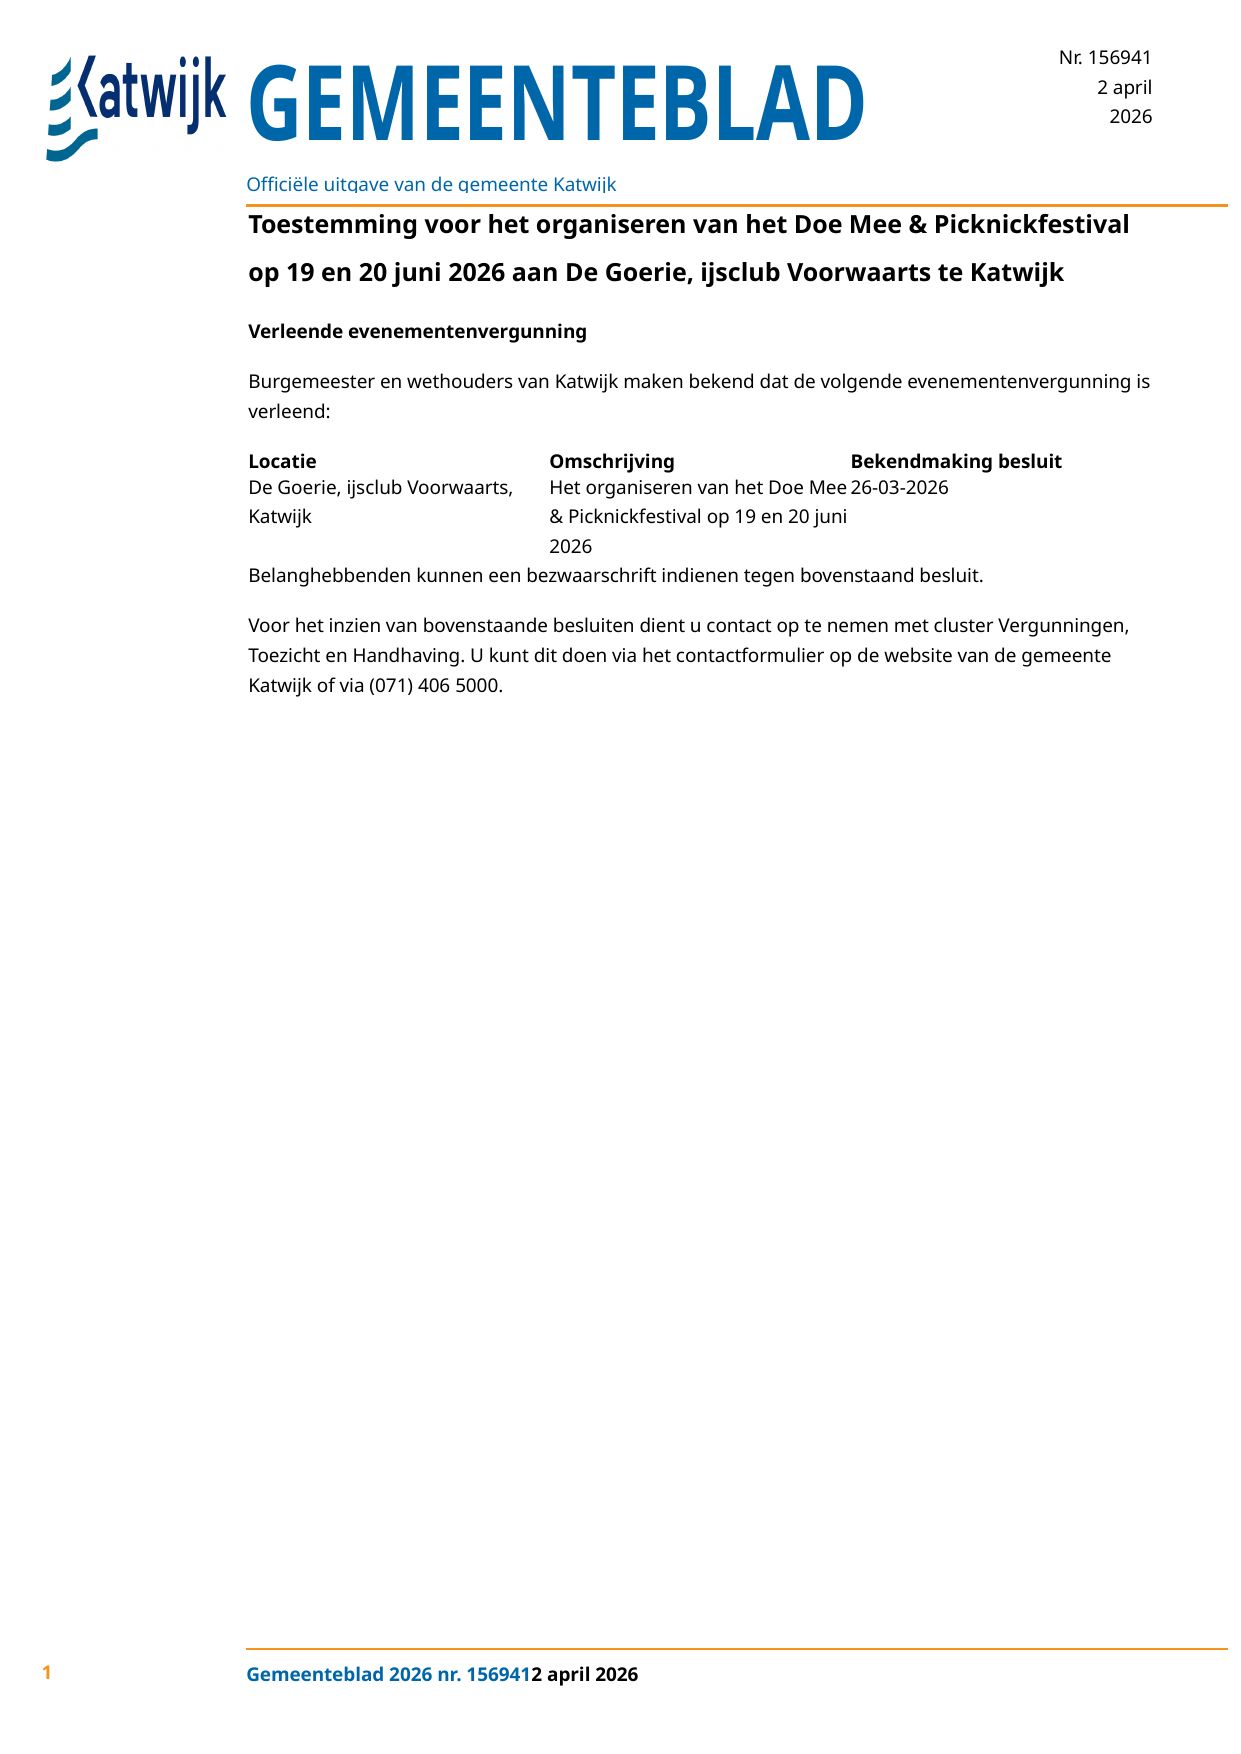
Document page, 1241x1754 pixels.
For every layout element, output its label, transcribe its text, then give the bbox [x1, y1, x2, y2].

picture [41, 47, 231, 172]
table_cell 26-03-2026 [850, 474, 1152, 559]
table_cell De Goerie, ijsclub Voorwaarts, Katwijk [248, 474, 549, 559]
table_header Locatie [248, 449, 549, 474]
table_header Omschrijving [549, 449, 850, 474]
text Belanghebbenden kunnen een bezwaarschrift indienen tegen bovenstaand besluit. [248, 562, 1152, 588]
text Verleende evenementenvergunning [248, 318, 1152, 344]
text Burgemeester en wethouders van Katwijk maken bekend dat de volgende evenementenvergunning is verleend: [248, 368, 1152, 424]
text Voor het inzien van bovenstaande besluiten dient u contact op te nemen met cluster Vergunningen, Toezicht en Handhaving. U kunt dit doen via het contactformulier op de website van de gemeente Katwijk of via (071) 406 5000. [248, 613, 1152, 698]
table_cell Het organiseren van het Doe Mee & Picknickfestival op 19 en 20 juni 2026 [549, 474, 850, 559]
text Toestemming voor het organiseren van het Doe Mee & Picknickfestival op 19 en 20 juni 2026 aan De Goerie, ijsclub Voorwaarts te Katwijk [248, 207, 1152, 288]
table_header Bekendmaking besluit [850, 449, 1152, 474]
